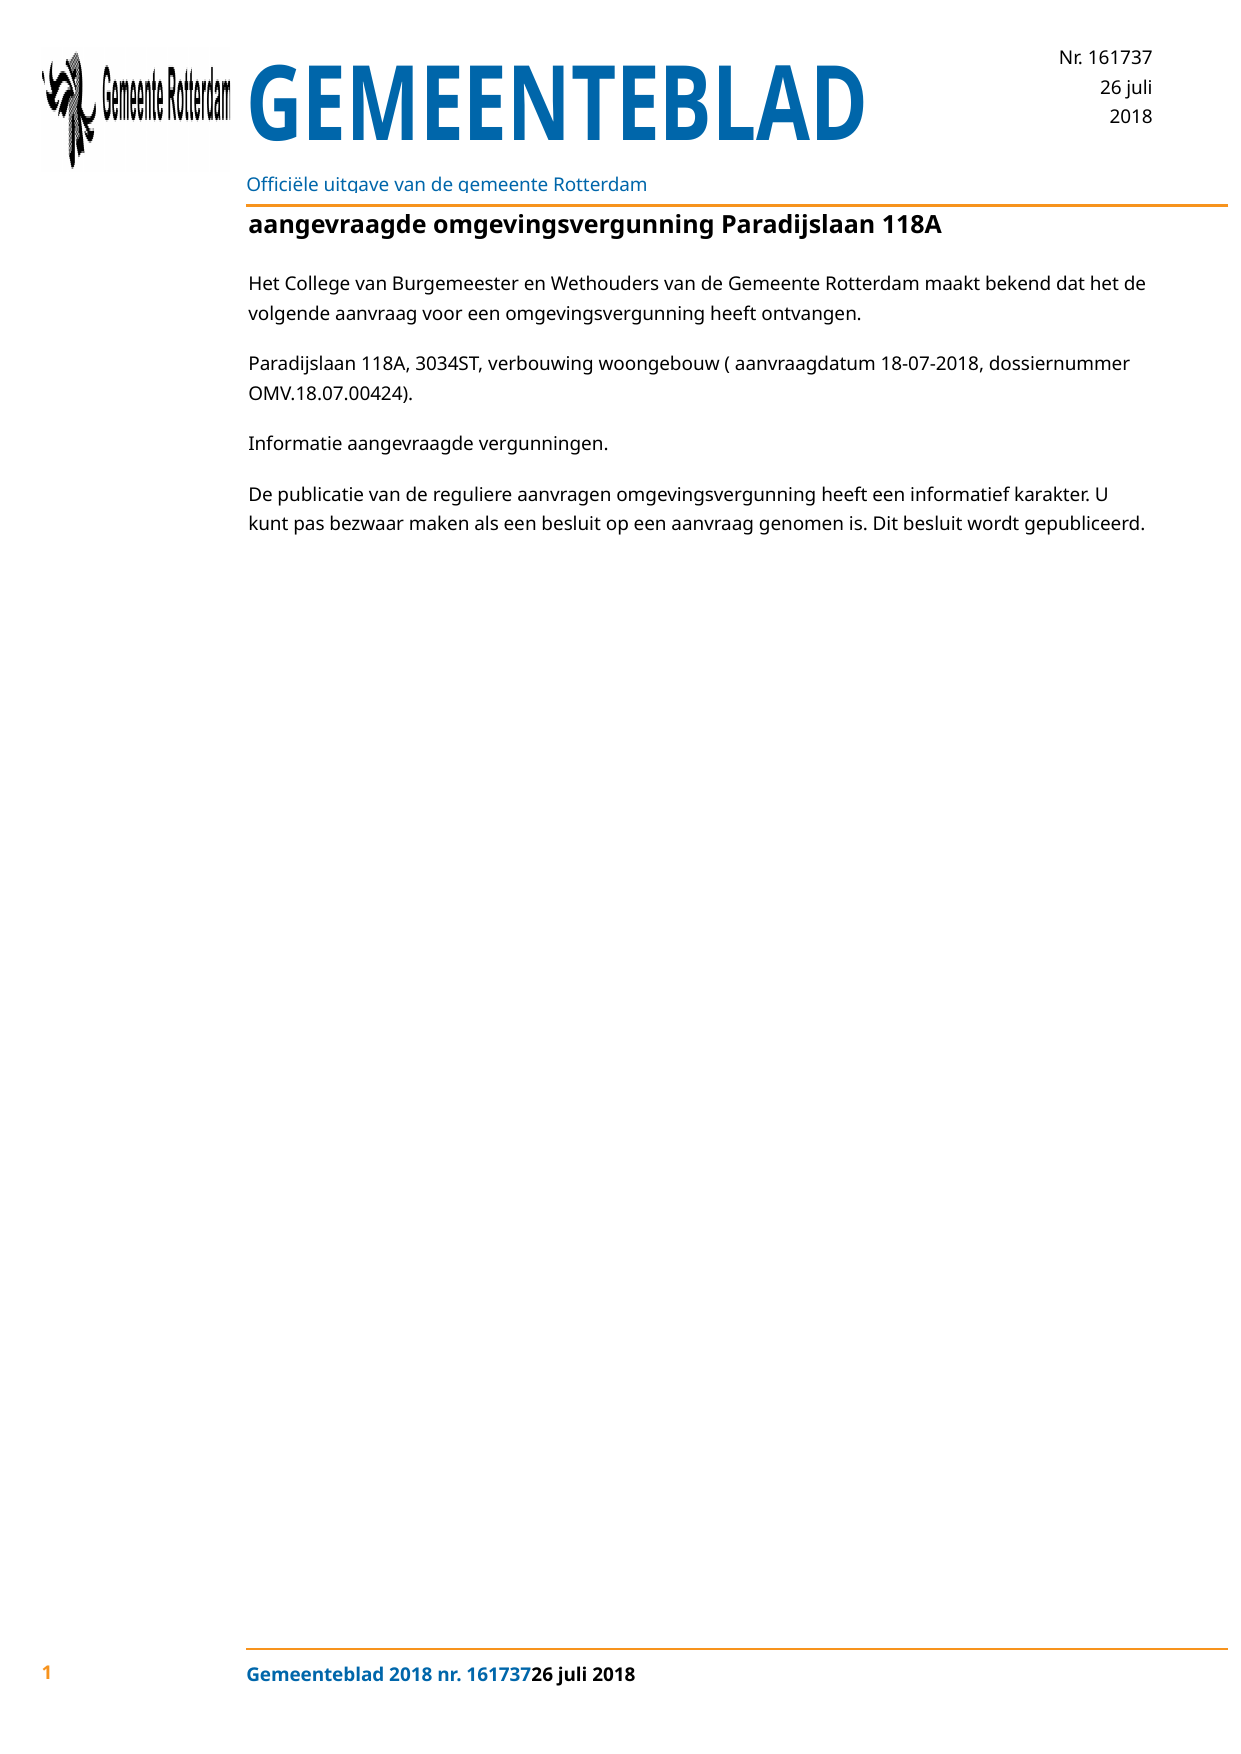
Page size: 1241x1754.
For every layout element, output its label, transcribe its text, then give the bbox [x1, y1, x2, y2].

text De publicatie van de reguliere aanvragen omgevingsvergunning heeft een informatief karakter. U kunt pas bezwaar maken als een besluit op een aanvraag genomen is. Dit besluit wordt gepubliceerd. [248, 481, 1152, 536]
text aangevraagde omgevingsvergunning Paradijslaan 118A [248, 207, 1152, 241]
text Paradijslaan 118A, 3034ST, verbouwing woongebouw ( aanvraagdatum 18-07-2018, dossiernummer OMV.18.07.00424). [248, 350, 1152, 406]
text Het College van Burgemeester en Wethouders van de Gemeente Rotterdam maakt bekend dat het de volgende aanvraag voor een omgevingsvergunning heeft ontvangen. [248, 270, 1152, 326]
picture [41, 47, 231, 172]
text Informatie aangevraagde vergunningen. [248, 430, 1152, 456]
